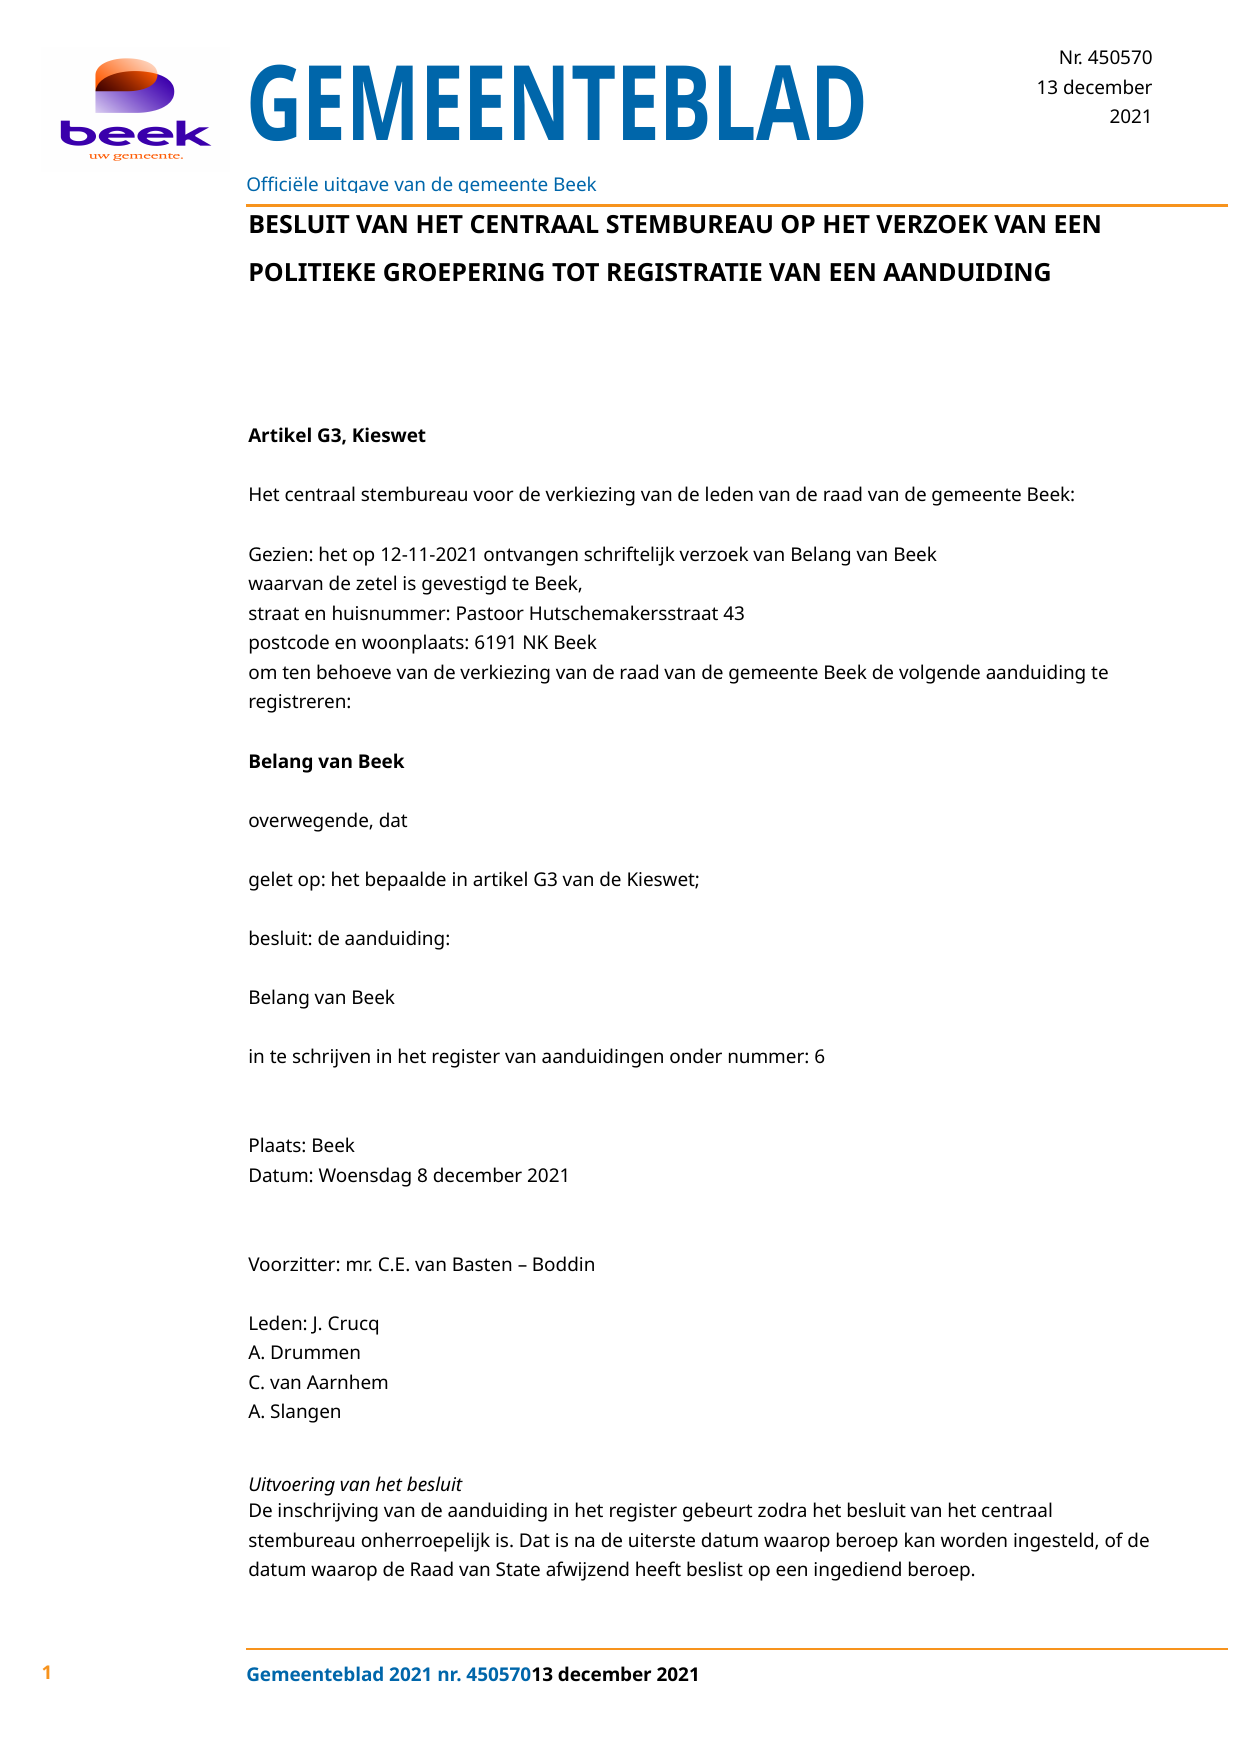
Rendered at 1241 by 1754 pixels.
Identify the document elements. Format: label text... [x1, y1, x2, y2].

text waarvan de zetel is gevestigd te Beek, [248, 570, 1152, 596]
text om ten behoeve van de verkiezing van de raad van de gemeente Beek de volgende aanduiding te registreren: [248, 659, 1152, 714]
text C. van Aarnhem [248, 1369, 1152, 1395]
text postcode en woonplaats: 6191 NK Beek [248, 629, 1152, 655]
text straat en huisnummer: Pastoor Hutschemakersstraat 43 [248, 600, 1152, 626]
text A. Drummen [248, 1339, 1152, 1365]
text gelet op: het bepaalde in artikel G3 van de Kieswet; [248, 866, 1152, 892]
text Uitvoering van het besluit [248, 1471, 1152, 1497]
text Gezien: het op 12-11-2021 ontvangen schriftelijk verzoek van Belang van Beek [248, 541, 1152, 567]
text Plaats: Beek [248, 1132, 1152, 1158]
text Datum: Woensdag 8 december 2021 [248, 1162, 1152, 1188]
text Artikel G3, Kieswet [248, 422, 1152, 448]
text Het centraal stembureau voor de verkiezing van de leden van de raad van de gemeente Beek: [248, 482, 1152, 507]
text BESLUIT VAN HET CENTRAAL STEMBUREAU OP HET VERZOEK VAN EEN POLITIEKE GROEPERING TOT REGISTRATIE VAN EEN AANDUIDING [248, 207, 1152, 288]
text in te schrijven in het register van aanduidingen onder nummer: 6 [248, 1044, 1152, 1069]
text Leden: J. Crucq [248, 1310, 1152, 1336]
text Belang van Beek [248, 748, 1152, 774]
picture [41, 47, 231, 172]
text De inschrijving van de aanduiding in het register gebeurt zodra het besluit van het centraal stembureau onherroepelijk is. Dat is na de uiterste datum waarop beroep kan worden ingesteld, of de datum waarop de Raad van State afwijzend heeft beslist op een ingediend beroep. [248, 1497, 1152, 1582]
text Belang van Beek [248, 984, 1152, 1010]
text besluit: de aanduiding: [248, 925, 1152, 951]
text Voorzitter: mr. C.E. van Basten – Boddin [248, 1251, 1152, 1277]
text overwegende, dat [248, 807, 1152, 833]
text A. Slangen [248, 1399, 1152, 1424]
